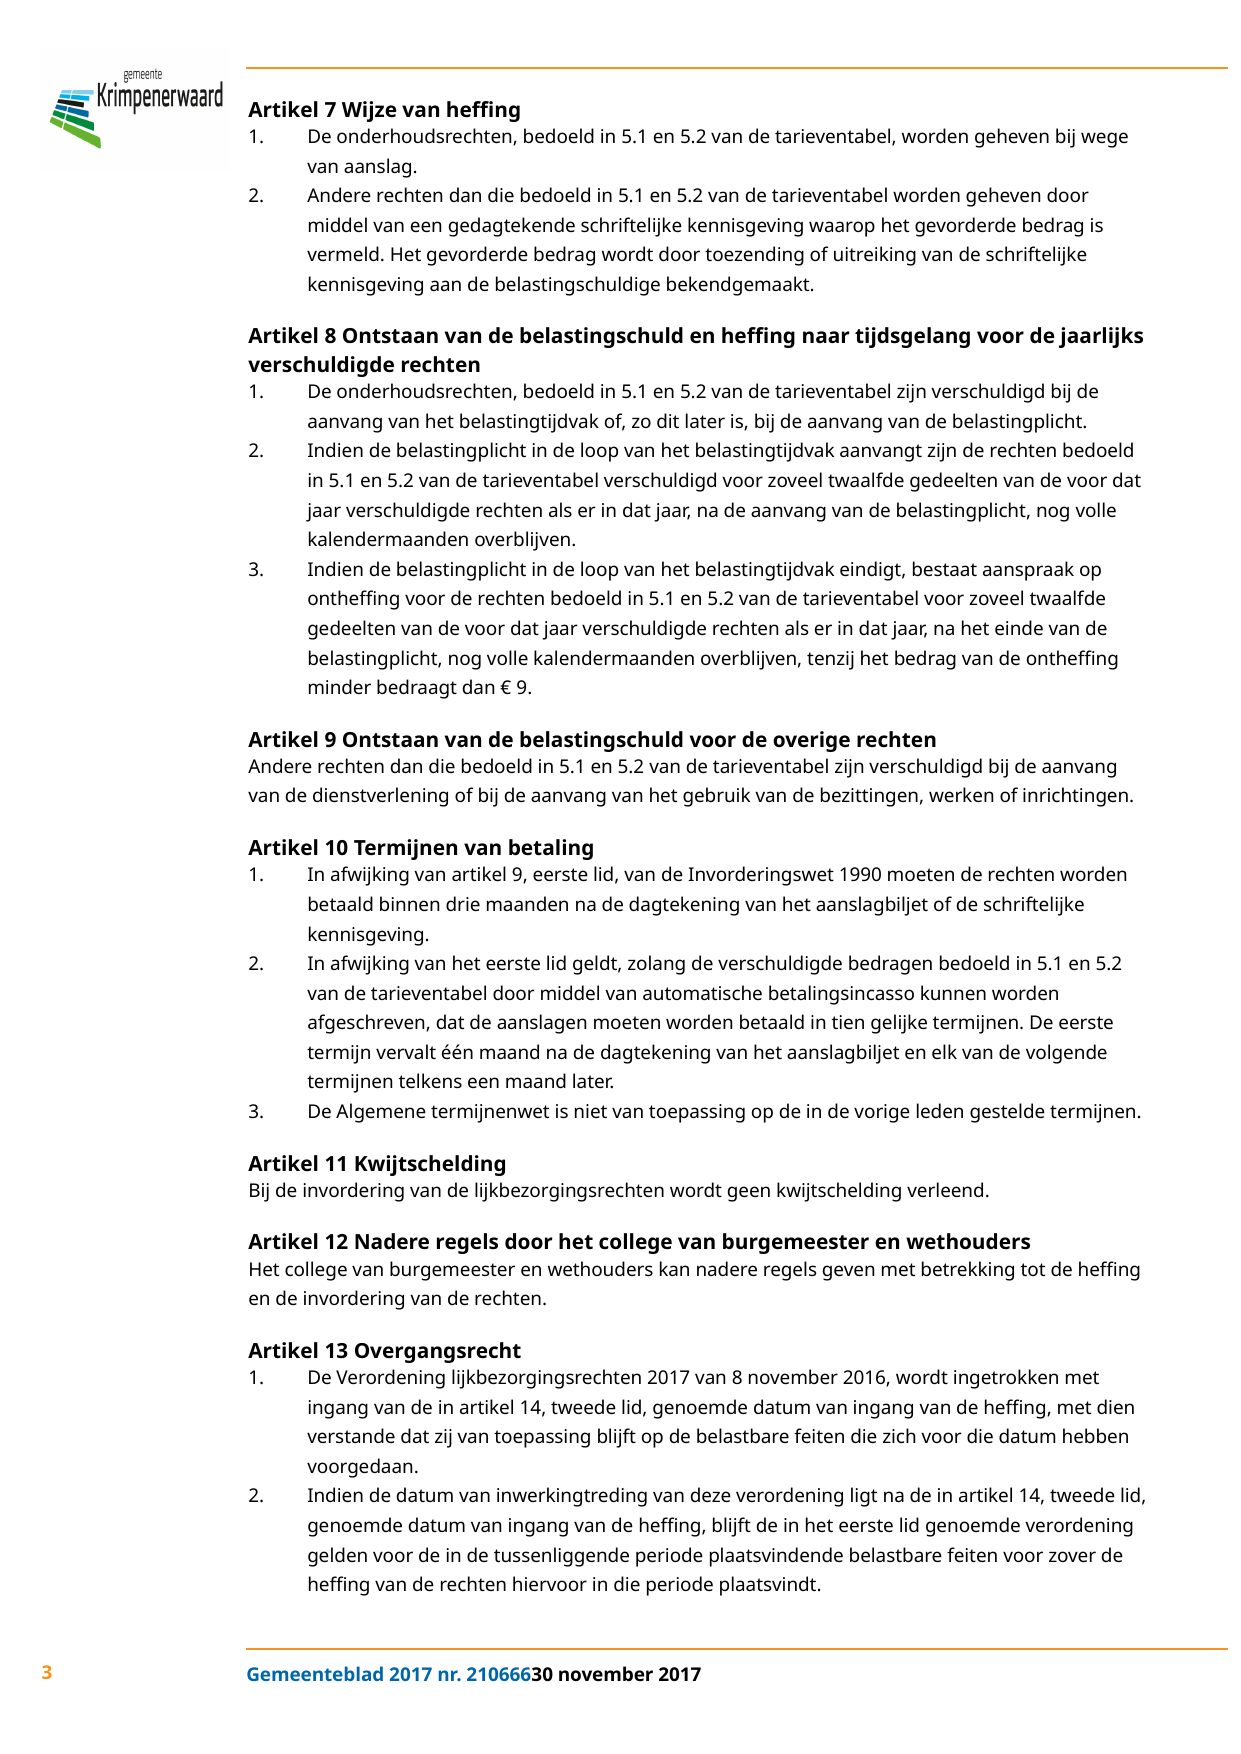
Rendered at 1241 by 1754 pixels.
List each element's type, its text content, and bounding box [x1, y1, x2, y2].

text Artikel 8 Ontstaan van de belastingschuld en heffing naar tijdsgelang voor de jaarlijks verschuldigde rechten [248, 322, 1152, 378]
text Bij de invordering van de lijkbezorgingsrechten wordt geen kwijtschelding verleend. [248, 1177, 1152, 1203]
list In afwijking van artikel 9, eerste lid, van de Invorderingswet 1990 moeten de rechten worden betaald binnen drie maanden na de dagtekening van het aanslagbiljet of de schriftelijke kennisgeving. [248, 862, 1152, 946]
list Indien de belastingplicht in de loop van het belastingtijdvak eindigt, bestaat aanspraak op ontheffing voor de rechten bedoeld in 5.1 en 5.2 van de tarieventabel voor zoveel twaalfde gedeelten van de voor dat jaar verschuldigde rechten als er in dat jaar, na het einde van de belastingplicht, nog volle kalendermaanden overblijven, tenzij het bedrag van de ontheffing minder bedraagt dan € 9. [248, 556, 1152, 700]
list De Algemene termijnenwet is niet van toepassing op de in de vorige leden gestelde termijnen. [248, 1098, 1152, 1124]
text Artikel 7 Wijze van heffing [248, 95, 1152, 123]
list In afwijking van het eerste lid geldt, zolang de verschuldigde bedragen bedoeld in 5.1 en 5.2 van de tarieventabel door middel van automatische betalingsincasso kunnen worden afgeschreven, dat de aanslagen moeten worden betaald in tien gelijke termijnen. De eerste termijn vervalt één maand na de dagtekening van het aanslagbiljet en elk van de volgende termijnen telkens een maand later. [248, 950, 1152, 1094]
list De Verordening lijkbezorgingsrechten 2017 van 8 november 2016, wordt ingetrokken met ingang van de in artikel 14, tweede lid, genoemde datum van ingang van de heffing, met dien verstande dat zij van toepassing blijft op de belastbare feiten die zich voor die datum hebben voorgedaan. [248, 1364, 1152, 1479]
list Andere rechten dan die bedoeld in 5.1 en 5.2 van de tarieventabel worden geheven door middel van een gedagtekende schriftelijke kennisgeving waarop het gevorderde bedrag is vermeld. Het gevorderde bedrag wordt door toezending of uitreiking van de schriftelijke kennisgeving aan de belastingschuldige bekendgemaakt. [248, 182, 1152, 297]
text Het college van burgemeester en wethouders kan nadere regels geven met betrekking tot de heffing en de invordering van de rechten. [248, 1256, 1152, 1311]
text Artikel 11 Kwijtschelding [248, 1149, 1152, 1177]
list De onderhoudsrechten, bedoeld in 5.1 en 5.2 van de tarieventabel zijn verschuldigd bij de aanvang van het belastingtijdvak of, zo dit later is, bij de aanvang van de belastingplicht. [248, 378, 1152, 434]
text Artikel 13 Overgangsrecht [248, 1336, 1152, 1364]
list De onderhoudsrechten, bedoeld in 5.1 en 5.2 van de tarieventabel, worden geheven bij wege van aanslag. [248, 123, 1152, 178]
text Artikel 12 Nadere regels door het college van burgemeester en wethouders [248, 1227, 1152, 1256]
list Indien de datum van inwerkingtreding van deze verordening ligt na de in artikel 14, tweede lid, genoemde datum van ingang van de heffing, blijft de in het eerste lid genoemde verordening gelden voor de in de tussenliggende periode plaatsvindende belastbare feiten voor zover de heffing van de rechten hiervoor in die periode plaatsvindt. [248, 1483, 1152, 1597]
list Indien de belastingplicht in de loop van het belastingtijdvak aanvangt zijn de rechten bedoeld in 5.1 en 5.2 van de tarieventabel verschuldigd voor zoveel twaalfde gedeelten van de voor dat jaar verschuldigde rechten als er in dat jaar, na de aanvang van de belastingplicht, nog volle kalendermaanden overblijven. [248, 438, 1152, 552]
text Artikel 10 Termijnen van betaling [248, 833, 1152, 862]
text Artikel 9 Ontstaan van de belastingschuld voor de overige rechten [248, 725, 1152, 753]
picture [41, 47, 231, 172]
text Andere rechten dan die bedoeld in 5.1 en 5.2 van de tarieventabel zijn verschuldigd bij de aanvang van de dienstverlening of bij de aanvang van het gebruik van de bezittingen, werken of inrichtingen. [248, 753, 1152, 808]
